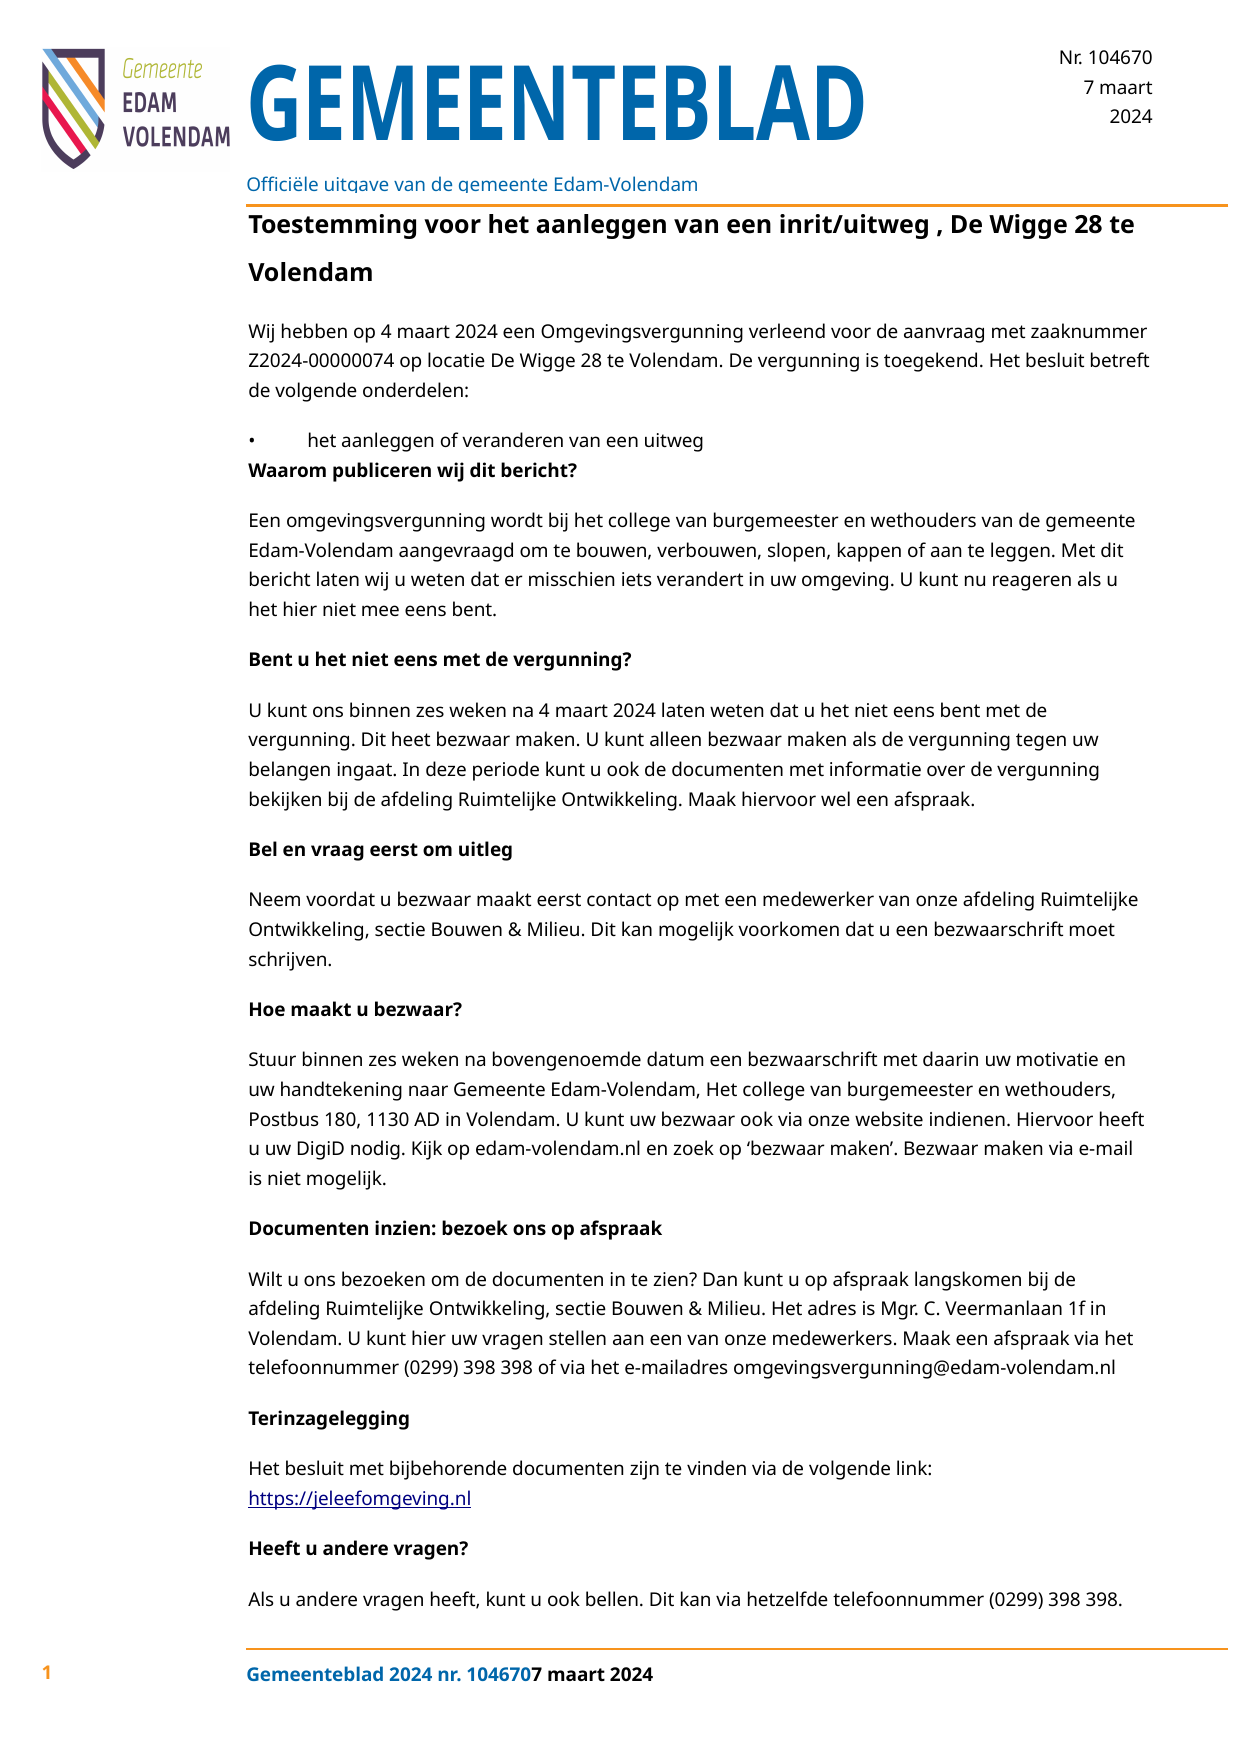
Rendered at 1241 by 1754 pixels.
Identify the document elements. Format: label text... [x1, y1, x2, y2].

text Stuur binnen zes weken na bovengenoemde datum een bezwaarschrift met daarin uw motivatie en uw handtekening naar Gemeente Edam-Volendam, Het college van burgemeester en wethouders, Postbus 180, 1130 AD in Volendam. U kunt uw bezwaar ook via onze website indienen. Hiervoor heeft u uw DigiD nodig. Kijk op edam-volendam.nl en zoek op ‘bezwaar maken’. Bezwaar maken via e-mail is niet mogelijk. [248, 1047, 1152, 1191]
text U kunt ons binnen zes weken na 4 maart 2024 laten weten dat u het niet eens bent met de vergunning. Dit heet bezwaar maken. U kunt alleen bezwaar maken als de vergunning tegen uw belangen ingaat. In deze periode kunt u ook de documenten met informatie over de vergunning bekijken bij de afdeling Ruimtelijke Ontwikkeling. Maak hiervoor wel een afspraak. [248, 697, 1152, 812]
text Bel en vraag eerst om uitleg [248, 836, 1152, 862]
text Wilt u ons bezoeken om de documenten in te zien? Dan kunt u op afspraak langskomen bij de afdeling Ruimtelijke Ontwikkeling, sectie Bouwen & Milieu. Het adres is Mgr. C. Veermanlaan 1f in Volendam. U kunt hier uw vragen stellen aan een van onze medewerkers. Maak een afspraak via het telefoonnummer (0299) 398 398 of via het e-mailadres omgevingsvergunning@edam-volendam.nl [248, 1266, 1152, 1380]
text Neem voordat u bezwaar maakt eerst contact op met een medewerker van onze afdeling Ruimtelijke Ontwikkeling, sectie Bouwen & Milieu. Dit kan mogelijk voorkomen dat u een bezwaarschrift moet schrijven. [248, 887, 1152, 972]
picture [41, 47, 231, 172]
text Toestemming voor het aanleggen van een inrit/uitweg , De Wigge 28 te Volendam [248, 207, 1152, 288]
text Wij hebben op 4 maart 2024 een Omgevingsvergunning verleend voor de aanvraag met zaaknummer Z2024-00000074 op locatie De Wigge 28 te Volendam. De vergunning is toegekend. Het besluit betreft de volgende onderdelen: [248, 318, 1152, 403]
text Waarom publiceren wij dit bericht? [248, 457, 1152, 483]
text Een omgevingsvergunning wordt bij het college van burgemeester en wethouders van de gemeente Edam-Volendam aangevraagd om te bouwen, verbouwen, slopen, kappen of aan te leggen. Met dit bericht laten wij u weten dat er misschien iets verandert in uw omgeving. U kunt nu reageren als u het hier niet mee eens bent. [248, 507, 1152, 622]
text Het besluit met bijbehorende documenten zijn te vinden via de volgende link: https://jeleefomgeving.nl [248, 1455, 1152, 1511]
text Hoe maakt u bezwaar? [248, 996, 1152, 1022]
text Documenten inzien: bezoek ons op afspraak [248, 1215, 1152, 1241]
text Heeft u andere vragen? [248, 1535, 1152, 1561]
text Terinzagelegging [248, 1405, 1152, 1431]
list het aanleggen of veranderen van een uitweg [248, 427, 1152, 453]
text Bent u het niet eens met de vergunning? [248, 647, 1152, 672]
text Als u andere vragen heeft, kunt u ook bellen. Dit kan via hetzelfde telefoonnummer (0299) 398 398. [248, 1586, 1152, 1612]
